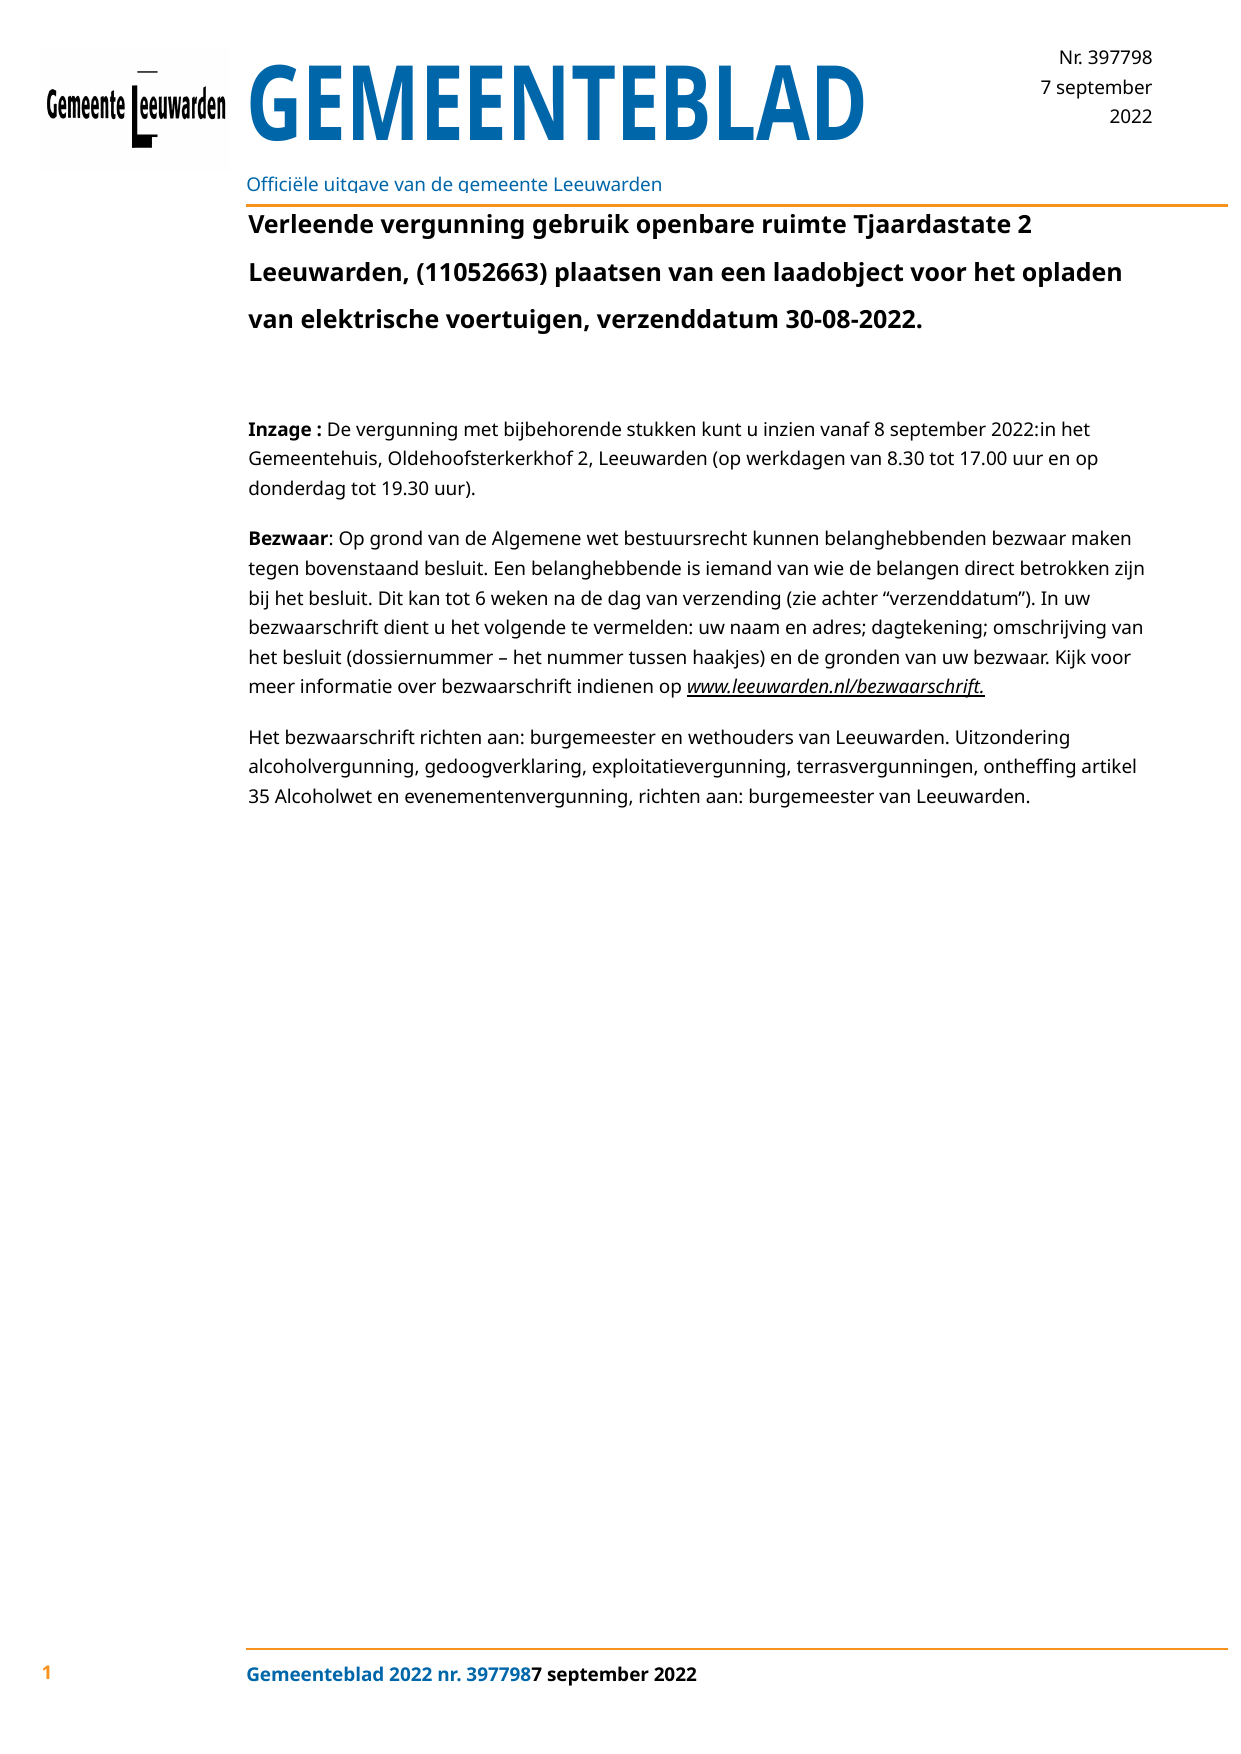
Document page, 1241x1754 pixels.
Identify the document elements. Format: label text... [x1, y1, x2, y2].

text Verleende vergunning gebruik openbare ruimte Tjaardastate 2 Leeuwarden, (11052663) plaatsen van een laadobject voor het opladen van elektrische voertuigen, verzenddatum 30-08-2022. [248, 207, 1152, 336]
text Het bezwaarschrift richten aan: burgemeester en wethouders van Leeuwarden. Uitzondering alcoholvergunning, gedoogverklaring, exploitatievergunning, terrasvergunningen, ontheffing artikel 35 Alcoholwet en evenementenvergunning, richten aan: burgemeester van Leeuwarden. [248, 724, 1152, 809]
text Inzage : De vergunning met bijbehorende stukken kunt u inzien vanaf 8 september 2022:in het Gemeentehuis, Oldehoofsterkerkhof 2, Leeuwarden (op werkdagen van 8.30 tot 17.00 uur en op donderdag tot 19.30 uur). [248, 416, 1152, 501]
picture [41, 47, 231, 172]
text Bezwaar: Op grond van de Algemene wet bestuursrecht kunnen belanghebbenden bezwaar maken tegen bovenstaand besluit. Een belanghebbende is iemand van wie de belangen direct betrokken zijn bij het besluit. Dit kan tot 6 weken na de dag van verzending (zie achter “verzenddatum”). In uw bezwaarschrift dient u het volgende te vermelden: uw naam en adres; dagtekening; omschrijving van het besluit (dossiernummer – het nummer tussen haakjes) en de gronden van uw bezwaar. Kijk voor meer informatie over bezwaarschrift indienen op www.leeuwarden.nl/bezwaarschrift. [248, 526, 1152, 699]
